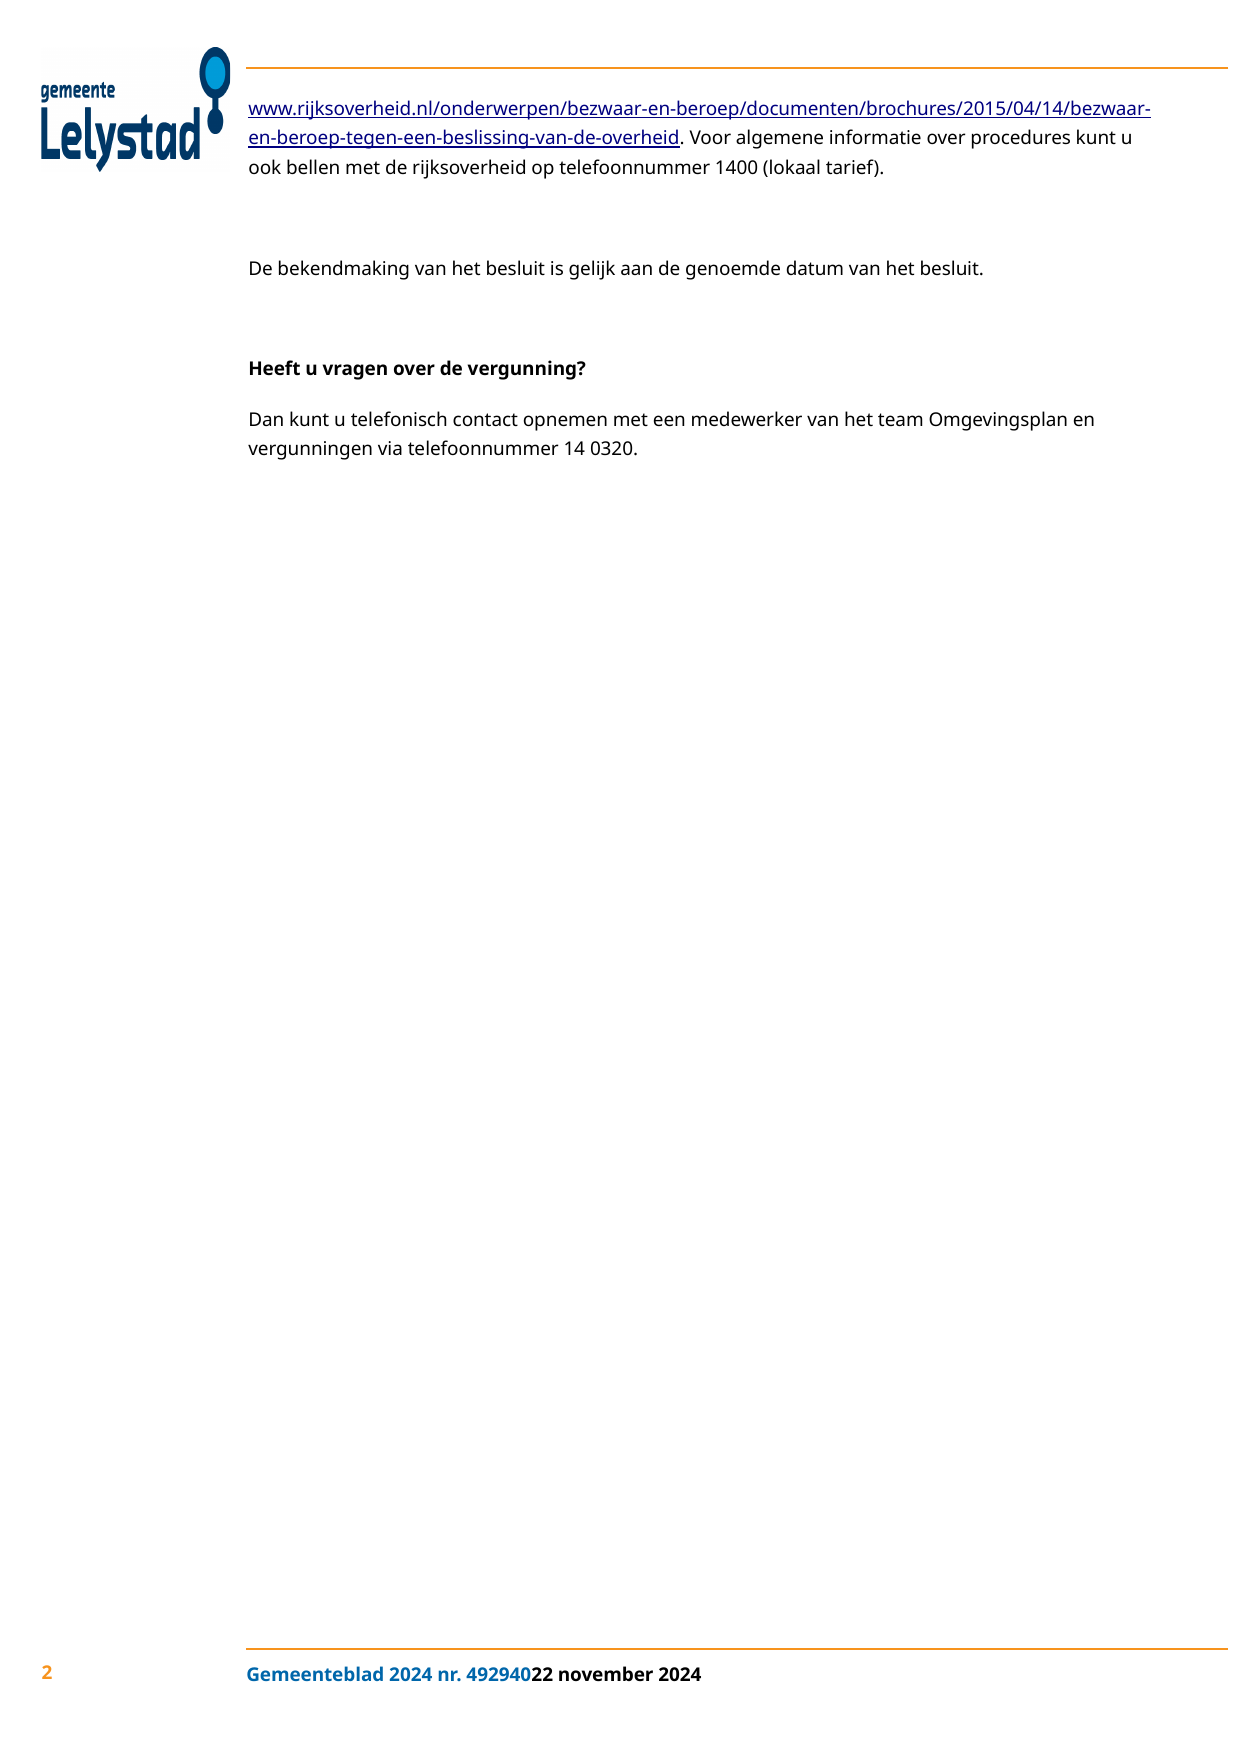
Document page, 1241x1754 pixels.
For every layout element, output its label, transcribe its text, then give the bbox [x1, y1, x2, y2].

text www.rijksoverheid.nl/onderwerpen/bezwaar-en-beroep/documenten/brochures/2015/04/14/bezwaar-en-beroep-tegen-een-beslissing-van-de-overheid. Voor algemene informatie over procedures kunt u ook bellen met de rijksoverheid op telefoonnummer 1400 (lokaal tarief). [248, 95, 1152, 180]
text Heeft u vragen over de vergunning? [248, 356, 1152, 381]
text De bekendmaking van het besluit is gelijk aan de genoemde datum van het besluit. [248, 255, 1152, 281]
text Dan kunt u telefonisch contact opnemen met een medewerker van het team Omgevingsplan en vergunningen via telefoonnummer 14 0320. [248, 406, 1152, 461]
picture [41, 47, 231, 172]
